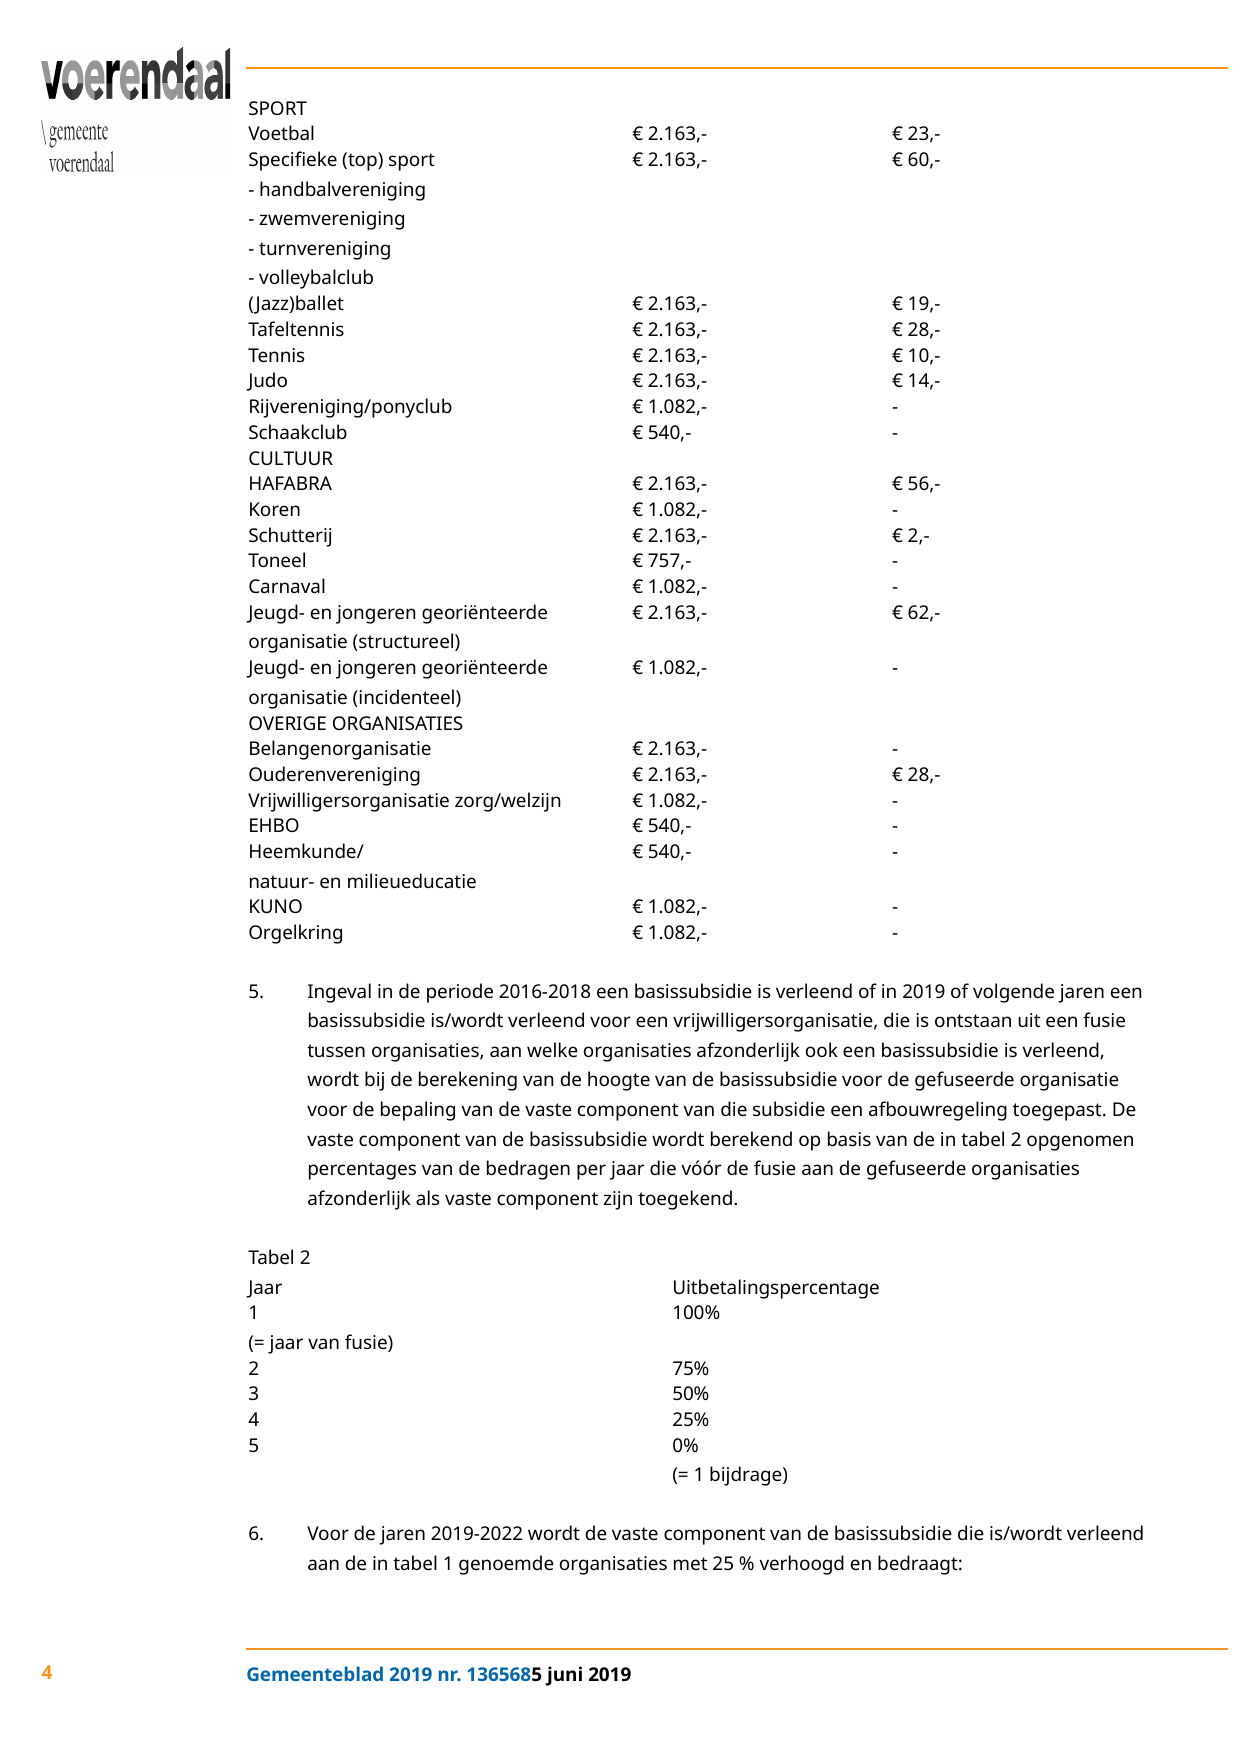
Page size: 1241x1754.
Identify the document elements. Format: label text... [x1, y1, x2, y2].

table_cell 1 (= jaar van fusie) [248, 1300, 672, 1355]
table_cell Heemkunde/ natuur- en milieueducatie [248, 838, 632, 894]
table_cell Tennis [248, 342, 632, 367]
table_cell Belangenorganisatie [248, 735, 632, 761]
table_cell € 60,- [892, 146, 1152, 290]
table_cell Orgelkring [248, 919, 632, 945]
table_cell - [892, 573, 1152, 599]
table_cell - [892, 654, 1152, 710]
table_cell 25% [672, 1406, 1152, 1432]
table_cell - [892, 548, 1152, 573]
table_cell € 1.082,- [632, 919, 892, 945]
table_cell € 540,- [632, 419, 892, 445]
text Tabel 2 [248, 1244, 1152, 1270]
table_cell € 1.082,- [632, 787, 892, 813]
table_cell € 2,- [892, 522, 1152, 548]
table_cell € 2.163,- [632, 599, 892, 654]
table_cell Toneel [248, 548, 632, 573]
table_cell Schaakclub [248, 419, 632, 445]
list Ingeval in de periode 2016-2018 een basissubsidie is verleend of in 2019 of volgende jaren een basissubsidie is/wordt verleend voor een vrijwilligersorganisatie, die is ontstaan uit een fusie tussen organisaties, aan welke organisaties afzonderlijk ook een basissubsidie is verleend, wordt bij de berekening van de hoogte van de basissubsidie voor de gefuseerde organisatie voor de bepaling van de vaste component van die subsidie een afbouwregeling toegepast. De vaste component van de basissubsidie wordt berekend op basis van de in tabel 2 opgenomen percentages van de bedragen per jaar die vóór de fusie aan de gefuseerde organisaties afzonderlijk als vaste component zijn toegekend. [248, 978, 1152, 1211]
table_cell 75% [672, 1355, 1152, 1381]
table_cell € 2.163,- [632, 761, 892, 787]
table_cell € 62,- [892, 599, 1152, 654]
table_cell € 2.163,- [632, 146, 892, 290]
table_cell € 1.082,- [632, 496, 892, 522]
table_cell - [892, 787, 1152, 813]
table_cell € 28,- [892, 316, 1152, 342]
table_cell € 1.082,- [632, 393, 892, 419]
table_cell Tafeltennis [248, 316, 632, 342]
table_cell Ouderenvereniging [248, 761, 632, 787]
table_cell € 540,- [632, 838, 892, 894]
table_cell € 10,- [892, 342, 1152, 367]
table_cell € 2.163,- [632, 368, 892, 393]
table_cell € 23,- [892, 121, 1152, 146]
table_cell Rijvereniging/ponyclub [248, 393, 632, 419]
table_cell 2 [248, 1355, 672, 1381]
table_cell - [892, 838, 1152, 894]
picture [41, 47, 231, 172]
table_header Jaar [248, 1274, 672, 1299]
table_cell € 28,- [892, 761, 1152, 787]
table_cell Jeugd- en jongeren georiënteerde organisatie (incidenteel) [248, 654, 632, 710]
table_cell HAFABRA [248, 470, 632, 496]
table_cell Jeugd- en jongeren georiënteerde organisatie (structureel) [248, 599, 632, 654]
table_cell Schutterij [248, 522, 632, 548]
table_cell - [892, 735, 1152, 761]
table_cell 5 [248, 1432, 672, 1487]
table_cell € 2.163,- [632, 522, 892, 548]
list Voor de jaren 2019-2022 wordt de vaste component van de basissubsidie die is/wordt verleend aan de in tabel 1 genoemde organisaties met 25 % verhoogd en bedraagt: [248, 1520, 1152, 1576]
table_cell - [892, 419, 1152, 445]
table_cell - [892, 919, 1152, 945]
table_cell € 2.163,- [632, 342, 892, 367]
table_header Uitbetalingspercentage [672, 1274, 1152, 1299]
table_cell € 19,- [892, 290, 1152, 316]
table_cell OVERIGE ORGANISATIES [248, 710, 1152, 735]
table_cell € 757,- [632, 548, 892, 573]
table_cell - [892, 813, 1152, 838]
table_cell € 2.163,- [632, 735, 892, 761]
table_cell (Jazz)ballet [248, 290, 632, 316]
table_cell Vrijwilligersorganisatie zorg/welzijn [248, 787, 632, 813]
table_cell Carnaval [248, 573, 632, 599]
table_cell € 56,- [892, 470, 1152, 496]
table_cell 4 [248, 1406, 672, 1432]
table_cell € 2.163,- [632, 121, 892, 146]
table_cell EHBO [248, 813, 632, 838]
table_cell - [892, 894, 1152, 919]
table_cell Specifieke (top) sport - handbalvereniging - zwemvereniging - turnvereniging - volleybalclub [248, 146, 632, 290]
table_cell SPORT [248, 95, 1152, 121]
table_cell Judo [248, 368, 632, 393]
table_cell 0% (= 1 bijdrage) [672, 1432, 1152, 1487]
table_cell Koren [248, 496, 632, 522]
table_cell € 14,- [892, 368, 1152, 393]
table_cell 3 [248, 1381, 672, 1406]
table_cell € 1.082,- [632, 654, 892, 710]
table_cell Voetbal [248, 121, 632, 146]
table_cell 50% [672, 1381, 1152, 1406]
table_cell € 540,- [632, 813, 892, 838]
table_cell € 1.082,- [632, 894, 892, 919]
table_cell € 1.082,- [632, 573, 892, 599]
table_cell CULTUUR [248, 445, 1152, 470]
table_cell KUNO [248, 894, 632, 919]
table_cell € 2.163,- [632, 290, 892, 316]
table_cell € 2.163,- [632, 316, 892, 342]
table_cell 100% [672, 1300, 1152, 1355]
table_cell - [892, 496, 1152, 522]
table_cell € 2.163,- [632, 470, 892, 496]
table_cell - [892, 393, 1152, 419]
